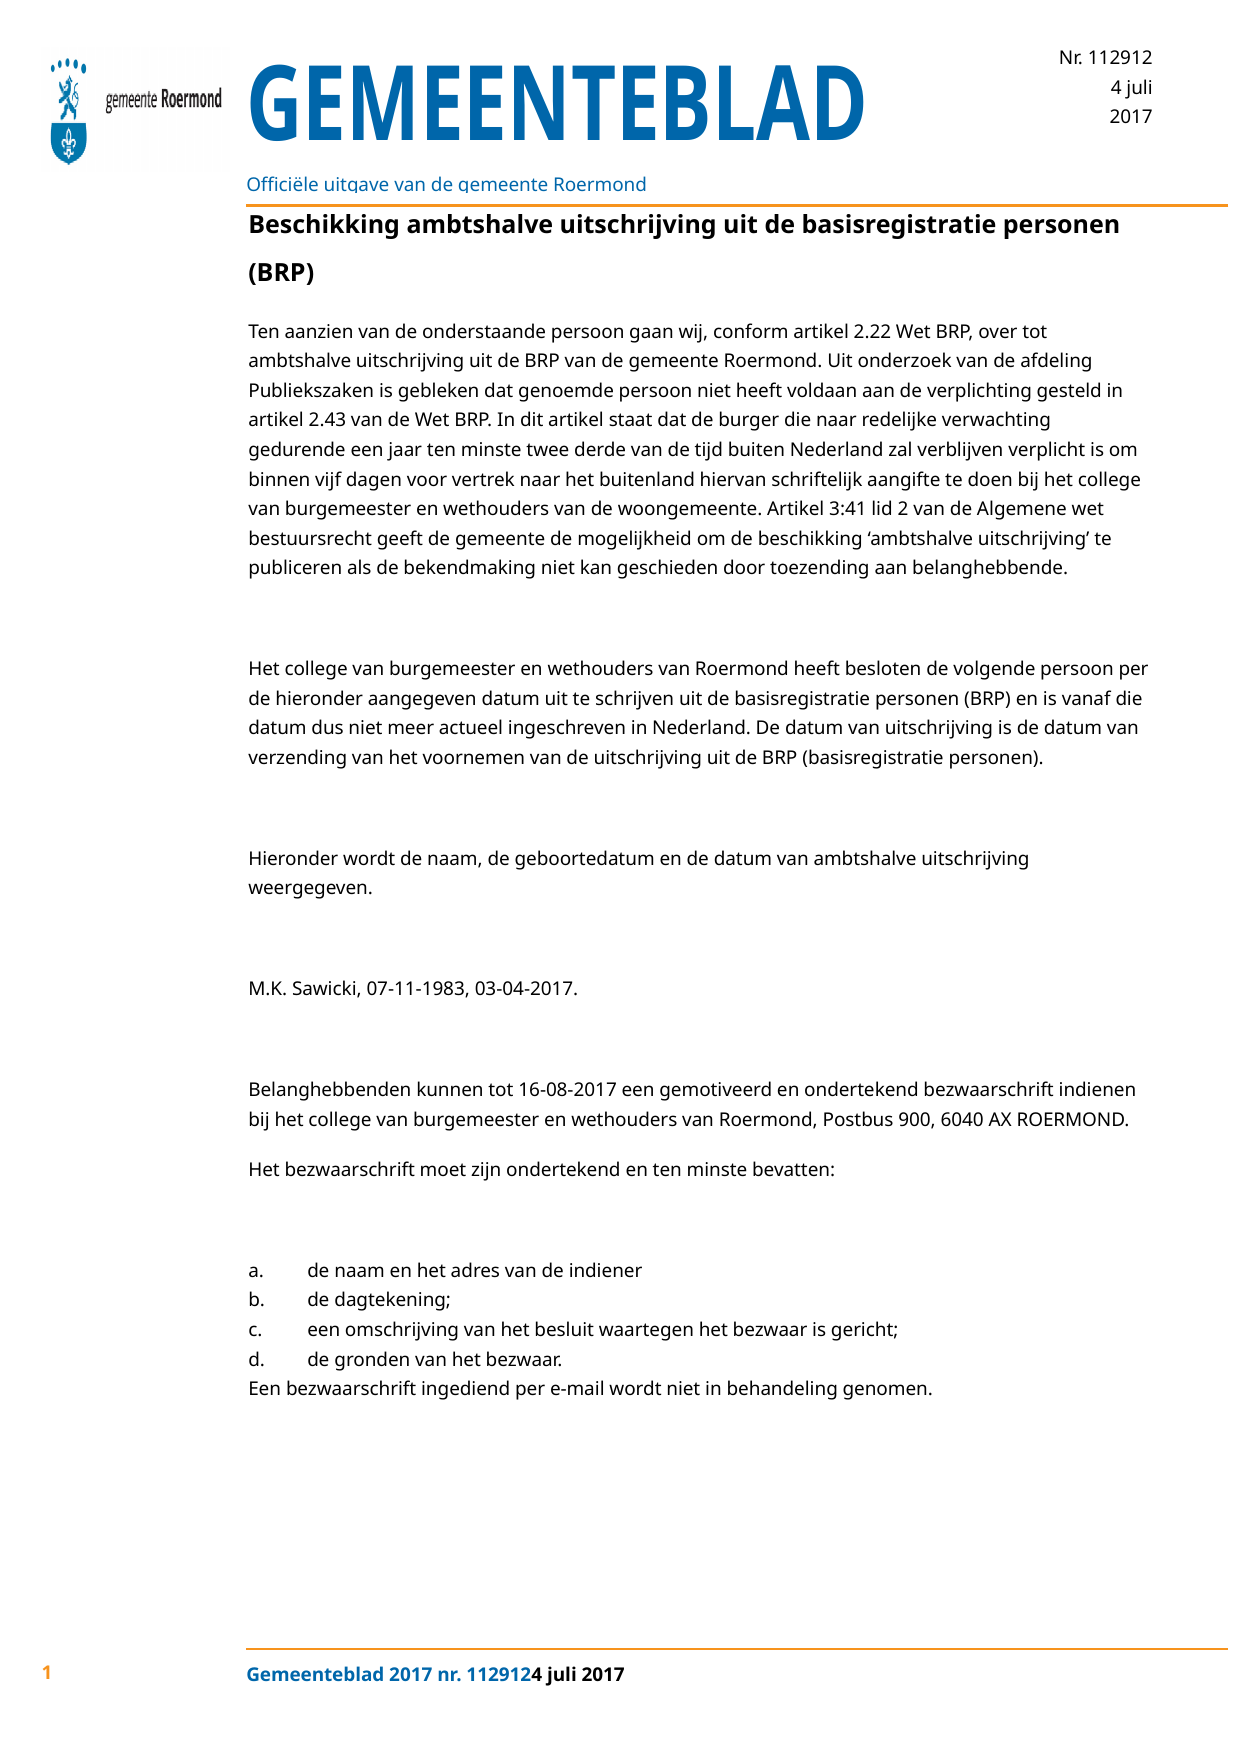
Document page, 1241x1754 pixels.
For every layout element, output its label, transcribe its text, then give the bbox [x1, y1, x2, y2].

text M.K. Sawicki, 07-11-1983, 03-04-2017. [248, 975, 1152, 1001]
list de gronden van het bezwaar. [248, 1346, 1152, 1372]
text Belanghebbenden kunnen tot 16-08-2017 een gemotiveerd en ondertekend bezwaarschrift indienen bij het college van burgemeester en wethouders van Roermond, Postbus 900, 6040 AX ROERMOND. [248, 1076, 1152, 1132]
text Het college van burgemeester en wethouders van Roermond heeft besloten de volgende persoon per de hieronder aangegeven datum uit te schrijven uit de basisregistratie personen (BRP) en is vanaf die datum dus niet meer actueel ingeschreven in Nederland. De datum van uitschrijving is de datum van verzending van het voornemen van de uitschrijving uit de BRP (basisregistratie personen). [248, 655, 1152, 770]
text Ten aanzien van de onderstaande persoon gaan wij, conform artikel 2.22 Wet BRP, over tot ambtshalve uitschrijving uit de BRP van de gemeente Roermond. Uit onderzoek van de afdeling Publiekszaken is gebleken dat genoemde persoon niet heeft voldaan aan de verplichting gesteld in artikel 2.43 van de Wet BRP. In dit artikel staat dat de burger die naar redelijke verwachting gedurende een jaar ten minste twee derde van de tijd buiten Nederland zal verblijven verplicht is om binnen vijf dagen voor vertrek naar het buitenland hiervan schriftelijk aangifte te doen bij het college van burgemeester en wethouders van de woongemeente. Artikel 3:41 lid 2 van de Algemene wet bestuursrecht geeft de gemeente de mogelijkheid om de beschikking ‘ambtshalve uitschrijving’ te publiceren als de bekendmaking niet kan geschieden door toezending aan belanghebbende. [248, 318, 1152, 580]
text Hieronder wordt de naam, de geboortedatum en de datum van ambtshalve uitschrijving weergegeven. [248, 845, 1152, 900]
list de dagtekening; [248, 1287, 1152, 1312]
list een omschrijving van het besluit waartegen het bezwaar is gericht; [248, 1316, 1152, 1342]
text Het bezwaarschrift moet zijn ondertekend en ten minste bevatten: [248, 1156, 1152, 1182]
text Een bezwaarschrift ingediend per e-mail wordt niet in behandeling genomen. [248, 1375, 1152, 1401]
text Beschikking ambtshalve uitschrijving uit de basisregistratie personen (BRP) [248, 207, 1152, 288]
list de naam en het adres van de indiener [248, 1257, 1152, 1283]
picture [41, 47, 231, 172]
